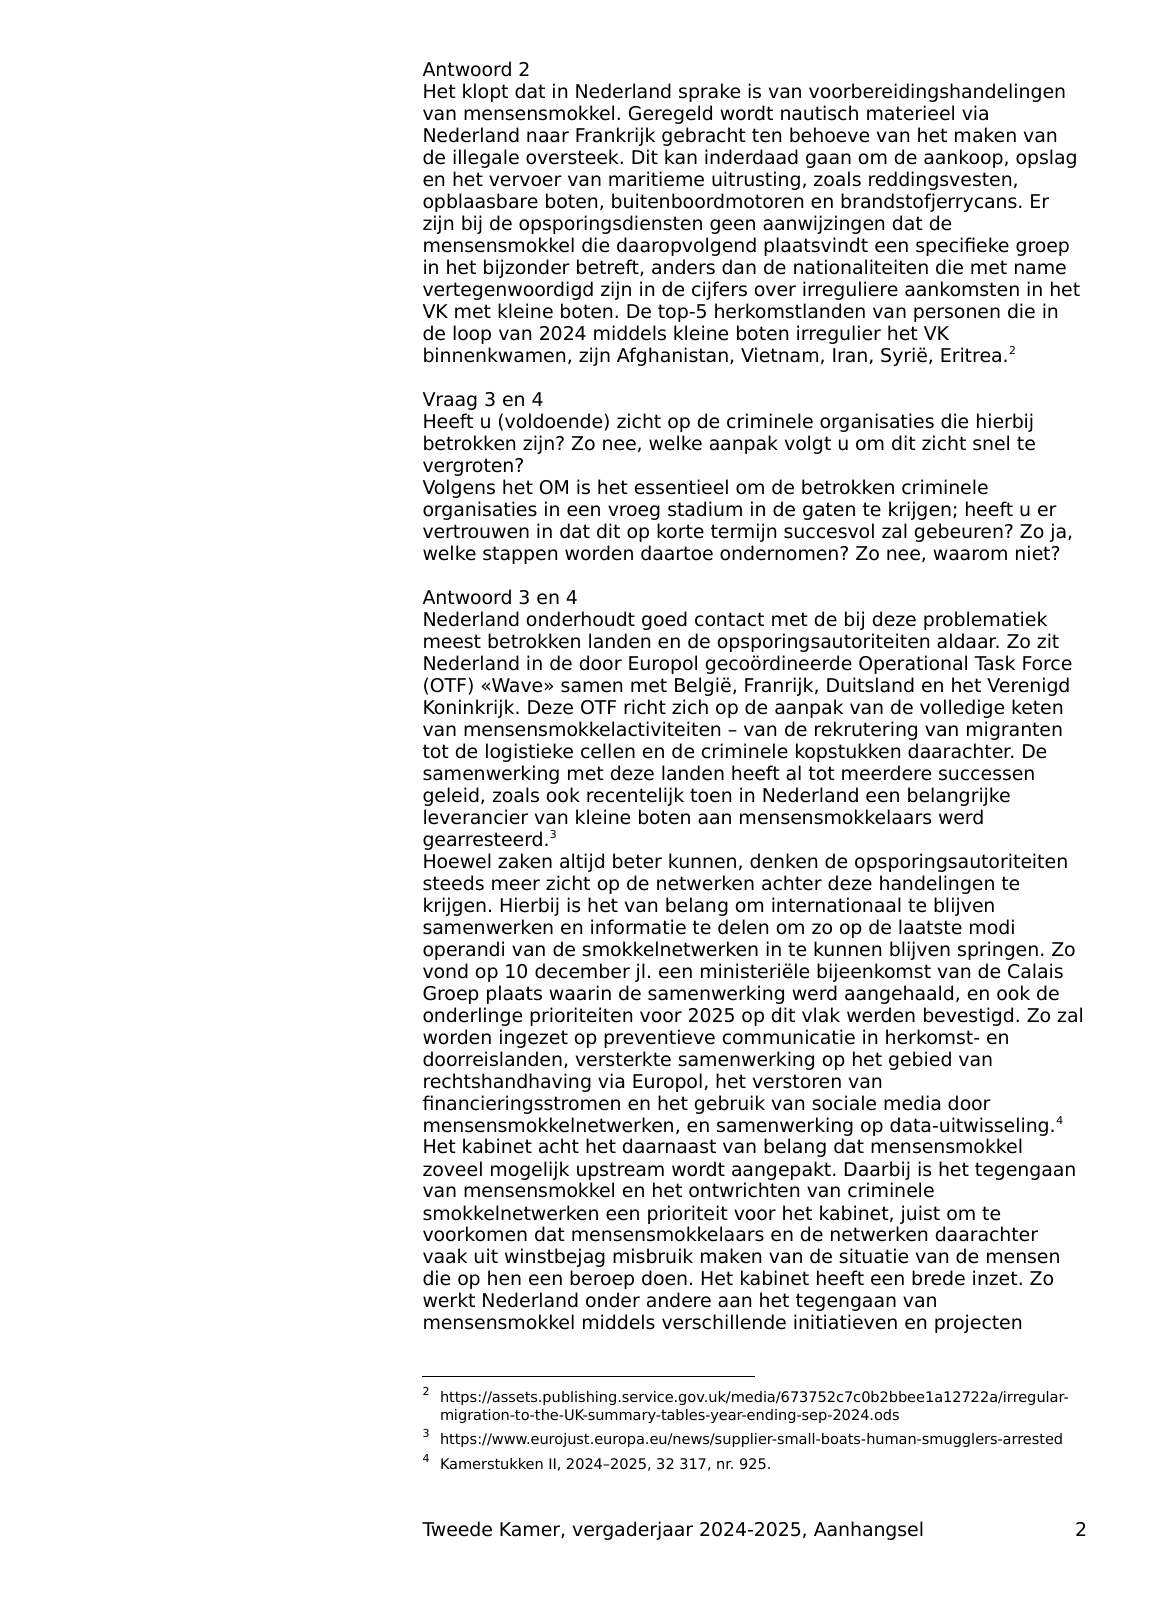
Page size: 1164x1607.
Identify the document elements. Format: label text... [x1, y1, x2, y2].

text Antwoord 2 [422, 59, 1087, 81]
text Heeft u (voldoende) zicht op de criminele organisaties die hierbij betrokken zijn? Zo nee, welke aanpak volgt u om dit zicht snel te vergroten? [422, 411, 1087, 477]
text Hoewel zaken altijd beter kunnen, denken de opsporingsautoriteiten steeds meer zicht op de netwerken achter deze handelingen te krijgen. Hierbij is het van belang om internationaal te blijven samenwerken en informatie te delen om zo op de laatste modi operandi van de smokkelnetwerken in te kunnen blijven springen. Zo vond op 10 december jl. een ministeriële bijeenkomst van de Calais Groep plaats waarin de samenwerking werd aangehaald, en ook de onderlinge prioriteiten voor 2025 op dit vlak werden bevestigd. Zo zal worden ingezet op preventieve communicatie in herkomst- en doorreislanden, versterkte samenwerking op het gebied van rechtshandhaving via Europol, het verstoren van financieringsstromen en het gebruik van sociale media door mensensmokkelnetwerken, en samenwerking op data-uitwisseling. [422, 851, 1087, 1136]
text Volgens het OM is het essentieel om de betrokken criminele organisaties in een vroeg stadium in de gaten te krijgen; heeft u er vertrouwen in dat dit op korte termijn succesvol zal gebeuren? Zo ja, welke stappen worden daartoe ondernomen? Zo nee, waarom niet? [422, 477, 1087, 565]
text Kamerstukken II, 2024–2025, 32 317, nr. 925. [422, 1452, 1087, 1474]
text Nederland onderhoudt goed contact met de bij deze problematiek meest betrokken landen en de opsporingsautoriteiten aldaar. Zo zit Nederland in de door Europol gecoördineerde Operational Task Force (OTF) «Wave» samen met België, Franrijk, Duitsland en het Verenigd Koninkrijk. Deze OTF richt zich op de aanpak van de volledige keten van mensensmokkelactiviteiten – van de rekrutering van migranten tot de logistieke cellen en de criminele kopstukken daarachter. De samenwerking met deze landen heeft al tot meerdere successen geleid, zoals ook recentelijk toen in Nederland een belangrijke leverancier van kleine boten aan mensensmokkelaars werd gearresteerd. [422, 609, 1087, 851]
text https://www.eurojust.europa.eu/news/supplier-small-boats-human-smugglers-arrested [422, 1427, 1087, 1449]
text https://assets.publishing.service.gov.uk/media/673752c7c0b2bbee1a12722a/irregular-migration-to-the-UK-summary-tables-year-ending-sep-2024.ods [422, 1385, 1087, 1424]
text Het kabinet acht het daarnaast van belang dat mensensmokkel zoveel mogelijk upstream wordt aangepakt. Daarbij is het tegengaan van mensensmokkel en het ontwrichten van criminele smokkelnetwerken een prioriteit voor het kabinet, juist om te voorkomen dat mensensmokkelaars en de netwerken daarachter vaak uit winstbejag misbruik maken van de situatie van de mensen die op hen een beroep doen. Het kabinet heeft een brede inzet. Zo werkt Nederland onder andere aan het tegengaan van mensensmokkel middels verschillende initiatieven en projecten [422, 1136, 1087, 1334]
text Vraag 3 en 4 [422, 389, 1087, 411]
text Antwoord 3 en 4 [422, 587, 1087, 609]
text Het klopt dat in Nederland sprake is van voorbereidingshandelingen van mensensmokkel. Geregeld wordt nautisch materieel via Nederland naar Frankrijk gebracht ten behoeve van het maken van de illegale oversteek. Dit kan inderdaad gaan om de aankoop, opslag en het vervoer van maritieme uitrusting, zoals reddingsvesten, opblaasbare boten, buitenboordmotoren en brandstofjerrycans. Er zijn bij de opsporingsdiensten geen aanwijzingen dat de mensensmokkel die daaropvolgend plaatsvindt een specifieke groep in het bijzonder betreft, anders dan de nationaliteiten die met name vertegenwoordigd zijn in de cijfers over irreguliere aankomsten in het VK met kleine boten. De top-5 herkomstlanden van personen die in de loop van 2024 middels kleine boten irregulier het VK binnenkwamen, zijn Afghanistan, Vietnam, Iran, Syrië, Eritrea. [422, 81, 1087, 367]
